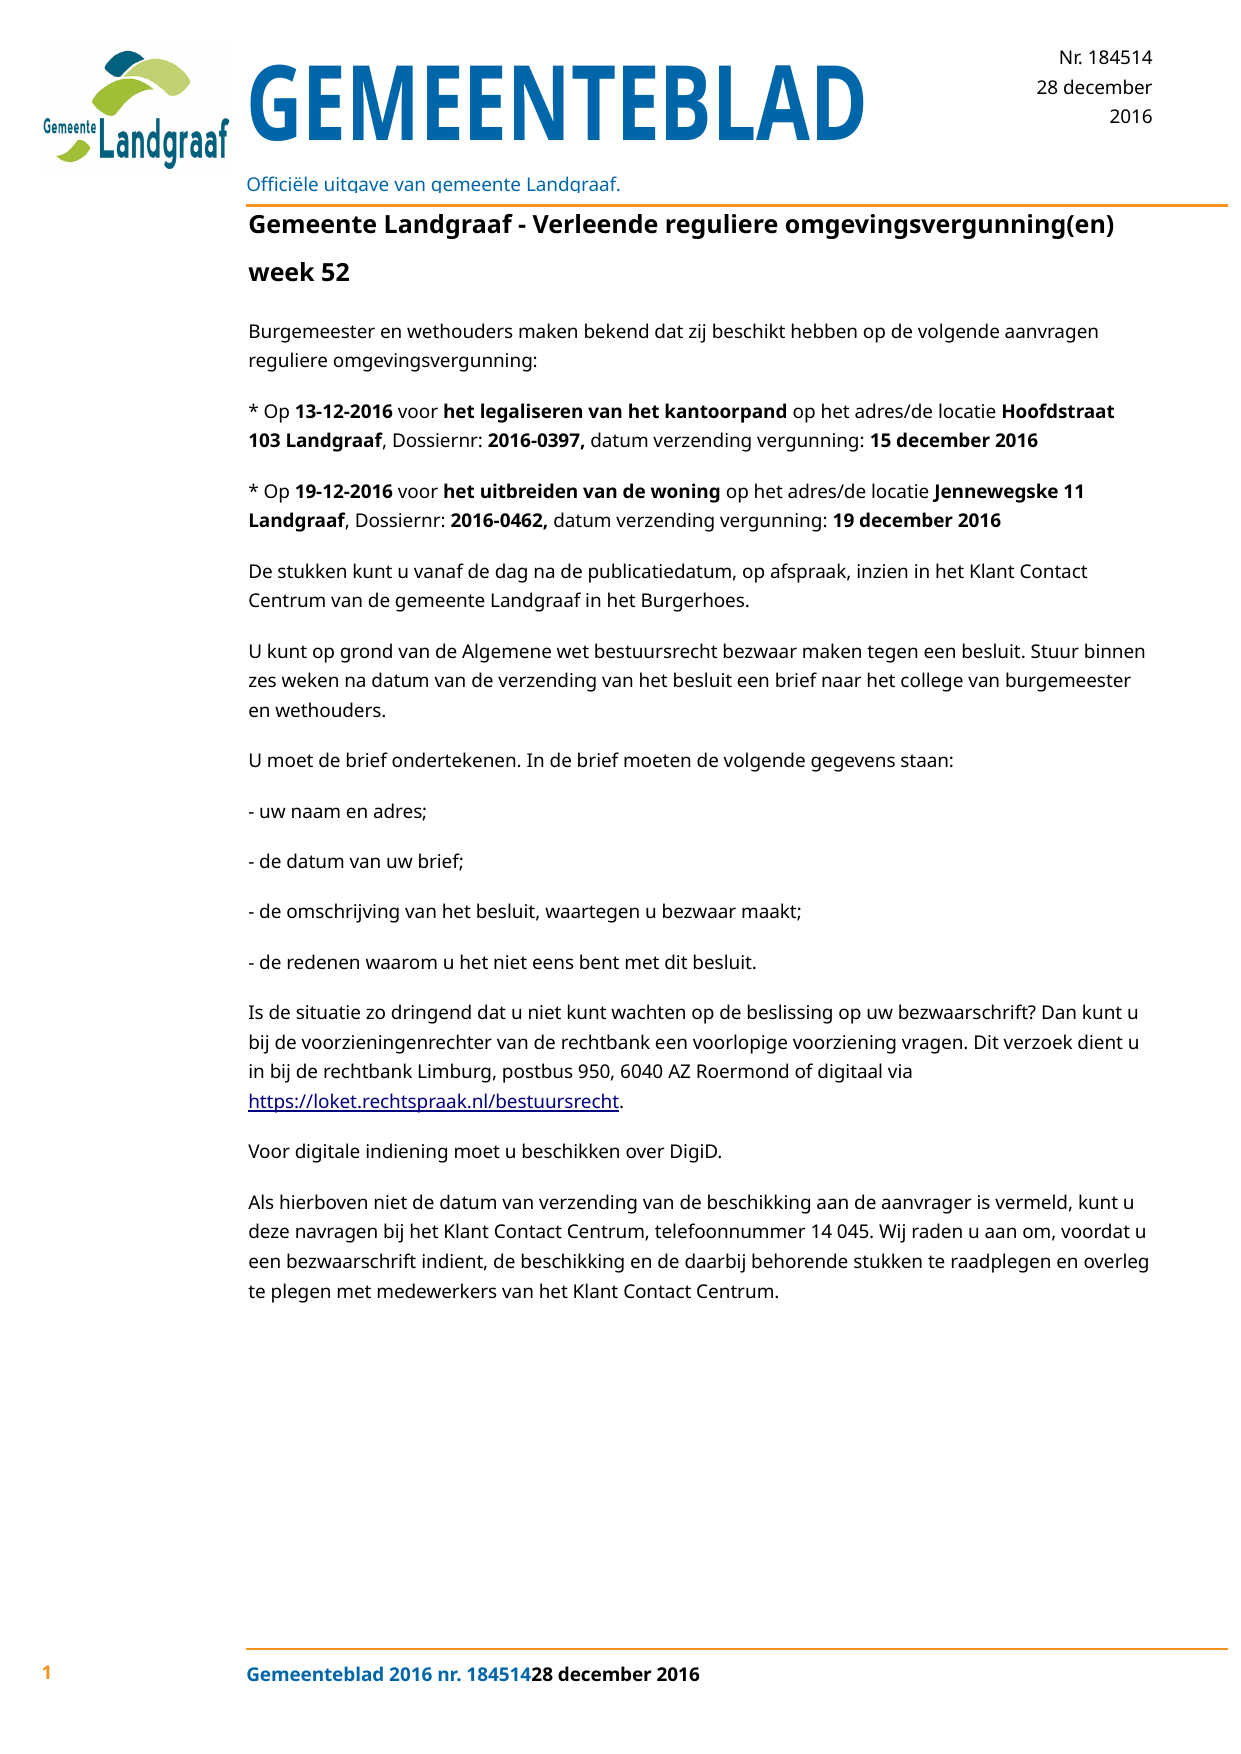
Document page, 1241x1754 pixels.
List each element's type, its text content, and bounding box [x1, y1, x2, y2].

text * Op 13-12-2016 voor het legaliseren van het kantoorpand op het adres/de locatie Hoofdstraat 103 Landgraaf, Dossiernr: 2016-0397, datum verzending vergunning: 15 december 2016 [248, 398, 1152, 453]
text De stukken kunt u vanaf de dag na de publicatiedatum, op afspraak, inzien in het Klant Contact Centrum van de gemeente Landgraaf in het Burgerhoes. [248, 558, 1152, 613]
text * Op 19-12-2016 voor het uitbreiden van de woning op het adres/de locatie Jennewegske 11 Landgraaf, Dossiernr: 2016-0462, datum verzending vergunning: 19 december 2016 [248, 478, 1152, 533]
text Als hierboven niet de datum van verzending van de beschikking aan de aanvrager is vermeld, kunt u deze navragen bij het Klant Contact Centrum, telefoonnummer 14 045. Wij raden u aan om, voordat u een bezwaarschrift indient, de beschikking en de daarbij behorende stukken te raadplegen en overleg te plegen met medewerkers van het Klant Contact Centrum. [248, 1189, 1152, 1304]
text Gemeente Landgraaf - Verleende reguliere omgevingsvergunning(en) week 52 [248, 207, 1152, 288]
text Burgemeester en wethouders maken bekend dat zij beschikt hebben op de volgende aanvragen reguliere omgevingsvergunning: [248, 318, 1152, 373]
text - de omschrijving van het besluit, waartegen u bezwaar maakt; [248, 899, 1152, 924]
text Is de situatie zo dringend dat u niet kunt wachten op de beslissing op uw bezwaarschrift? Dan kunt u bij de voorzieningenrechter van de rechtbank een voorlopige voorziening vragen. Dit verzoek dient u in bij de rechtbank Limburg, postbus 950, 6040 AZ Roermond of digitaal via https://loket.rechtspraak.nl/bestuursrecht. [248, 999, 1152, 1114]
text U moet de brief ondertekenen. In de brief moeten de volgende gegevens staan: [248, 747, 1152, 773]
text U kunt op grond van de Algemene wet bestuursrecht bezwaar maken tegen een besluit. Stuur binnen zes weken na datum van de verzending van het besluit een brief naar het college van burgemeester en wethouders. [248, 638, 1152, 723]
text - de redenen waarom u het niet eens bent met dit besluit. [248, 949, 1152, 975]
text - uw naam en adres; [248, 798, 1152, 824]
text - de datum van uw brief; [248, 848, 1152, 874]
text Voor digitale indiening moet u beschikken over DigiD. [248, 1139, 1152, 1164]
picture [41, 47, 231, 172]
